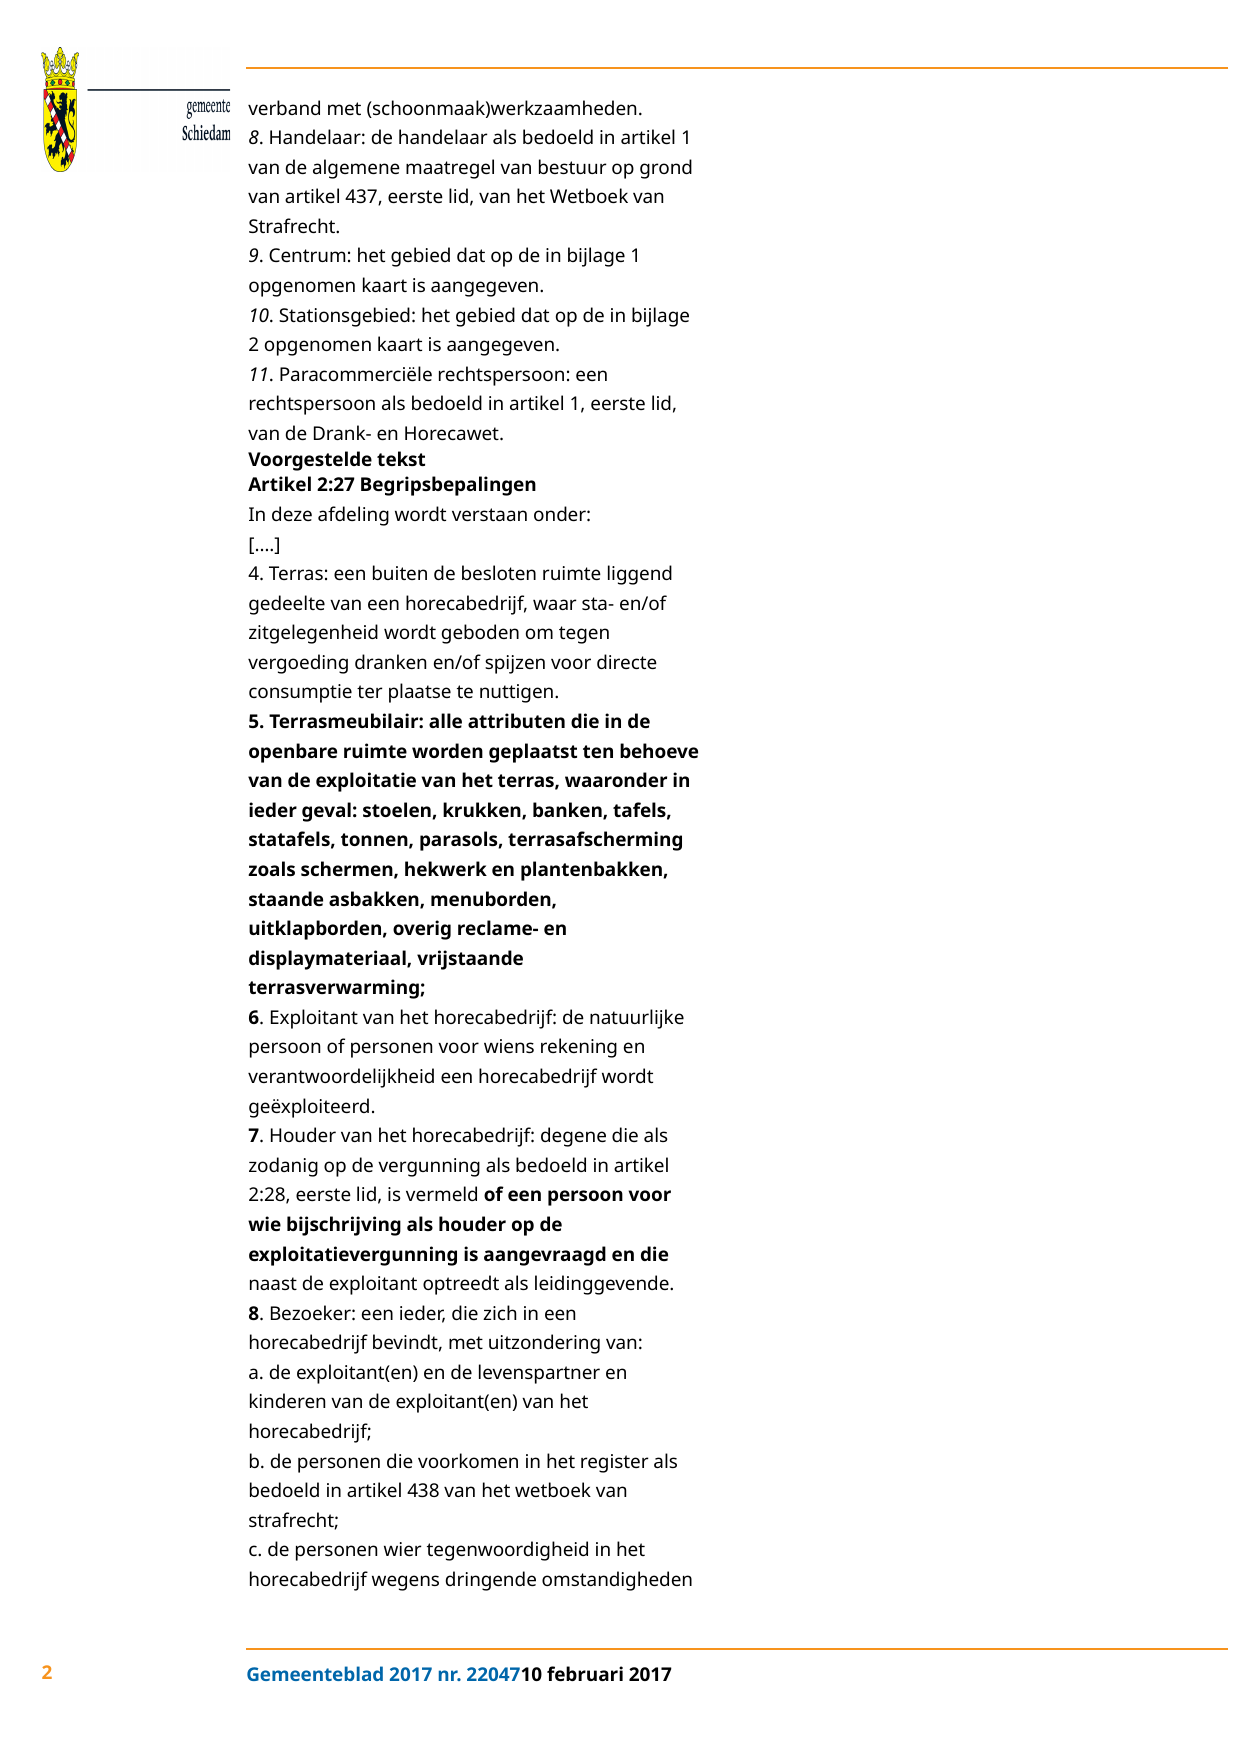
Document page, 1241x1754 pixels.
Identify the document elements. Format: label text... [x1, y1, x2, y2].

table_cell Artikel 2:27 Begripsbepalingen In deze afdeling wordt verstaan onder: [….] 4. Terras: een buiten de besloten ruimte liggend gedeelte van een horecabedrijf, waar sta- en/of zitgelegenheid wordt geboden om tegen vergoeding dranken en/of spijzen voor directe consumptie ter plaatse te nuttigen. 5. Terrasmeubilair: alle attributen die in de openbare ruimte worden geplaatst ten behoeve van de exploitatie van het terras, waaronder in ieder geval: stoelen, krukken, banken, tafels, statafels, tonnen, parasols, terrasafscherming zoals schermen, hekwerk en plantenbakken, staande asbakken, menuborden, uitklapborden, overig reclame- en displaymateriaal, vrijstaande terrasverwarming; 6. Exploitant van het horecabedrijf: de natuurlijke persoon of personen voor wiens rekening en verantwoordelijkheid een horecabedrijf wordt geëxploiteerd. 7. Houder van het horecabedrijf: degene die als zodanig op de vergunning als bedoeld in artikel 2:28, eerste lid, is vermeld of een persoon voor wie bijschrijving als houder op de exploitatievergunning is aangevraagd en die naast de exploitant optreedt als leidinggevende. 8. Bezoeker: een ieder, die zich in een horecabedrijf bevindt, met uitzondering van: a. de exploitant(en) en de levenspartner en kinderen van de exploitant(en) van het horecabedrijf; b. de personen die voorkomen in het register als bedoeld in artikel 438 van het wetboek van strafrecht; c. de personen wier tegenwoordigheid in het horecabedrijf wegens dringende omstandigheden [248, 472, 700, 1592]
picture [41, 47, 231, 172]
table_cell Voorgestelde tekst [248, 446, 700, 472]
table_cell verband met (schoonmaak)werkzaamheden. 8. Handelaar: de handelaar als bedoeld in artikel 1 van de algemene maatregel van bestuur op grond van artikel 437, eerste lid, van het Wetboek van Strafrecht. 9. Centrum: het gebied dat op de in bijlage 1 opgenomen kaart is aangegeven. 10. Stationsgebied: het gebied dat op de in bijlage 2 opgenomen kaart is aangegeven. 11. Paracommerciële rechtspersoon: een rechtspersoon als bedoeld in artikel 1, eerste lid, van de Drank- en Horecawet. [248, 95, 700, 446]
table_cell [700, 446, 1152, 472]
